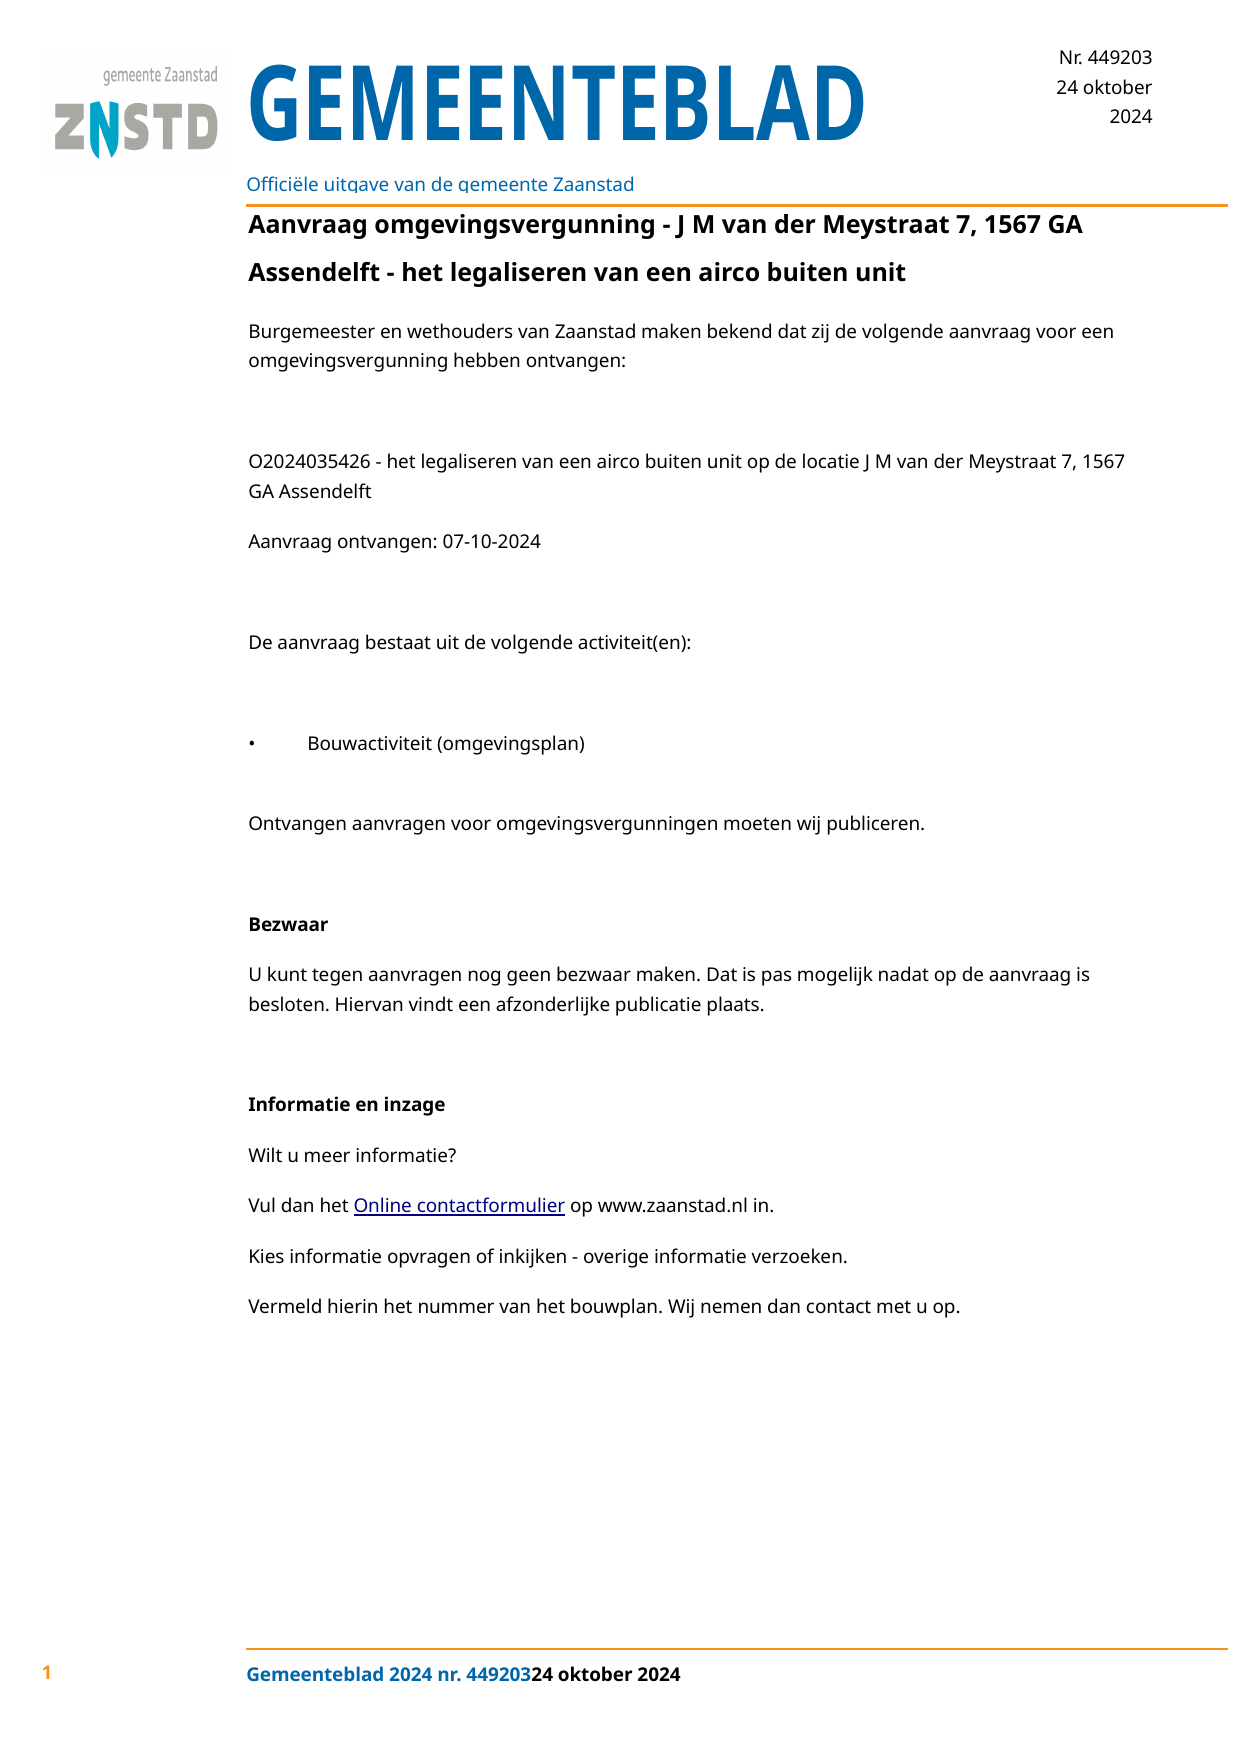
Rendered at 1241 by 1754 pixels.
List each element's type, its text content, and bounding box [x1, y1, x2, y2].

text Kies informatie opvragen of inkijken - overige informatie verzoeken. [248, 1243, 1152, 1269]
text Burgemeester en wethouders van Zaanstad maken bekend dat zij de volgende aanvraag voor een omgevingsvergunning hebben ontvangen: [248, 318, 1152, 373]
text U kunt tegen aanvragen nog geen bezwaar maken. Dat is pas mogelijk nadat op de aanvraag is besloten. Hiervan vindt een afzonderlijke publicatie plaats. [248, 961, 1152, 1017]
text Ontvangen aanvragen voor omgevingsvergunningen moeten wij publiceren. [248, 810, 1152, 836]
text Vermeld hierin het nummer van het bouwplan. Wij nemen dan contact met u op. [248, 1293, 1152, 1319]
text Informatie en inzage [248, 1092, 1152, 1117]
text O2024035426 - het legaliseren van een airco buiten unit op de locatie J M van der Meystraat 7, 1567 GA Assendelft [248, 448, 1152, 504]
text Aanvraag omgevingsvergunning - J M van der Meystraat 7, 1567 GA Assendelft - het legaliseren van een airco buiten unit [248, 207, 1152, 288]
list Bouwactiviteit (omgevingsplan) [248, 730, 1152, 756]
text Wilt u meer informatie? [248, 1142, 1152, 1168]
picture [41, 47, 231, 172]
text De aanvraag bestaat uit de volgende activiteit(en): [248, 629, 1152, 655]
text Vul dan het Online contactformulier op www.zaanstad.nl in. [248, 1192, 1152, 1218]
text Aanvraag ontvangen: 07-10-2024 [248, 528, 1152, 554]
text Bezwaar [248, 911, 1152, 937]
